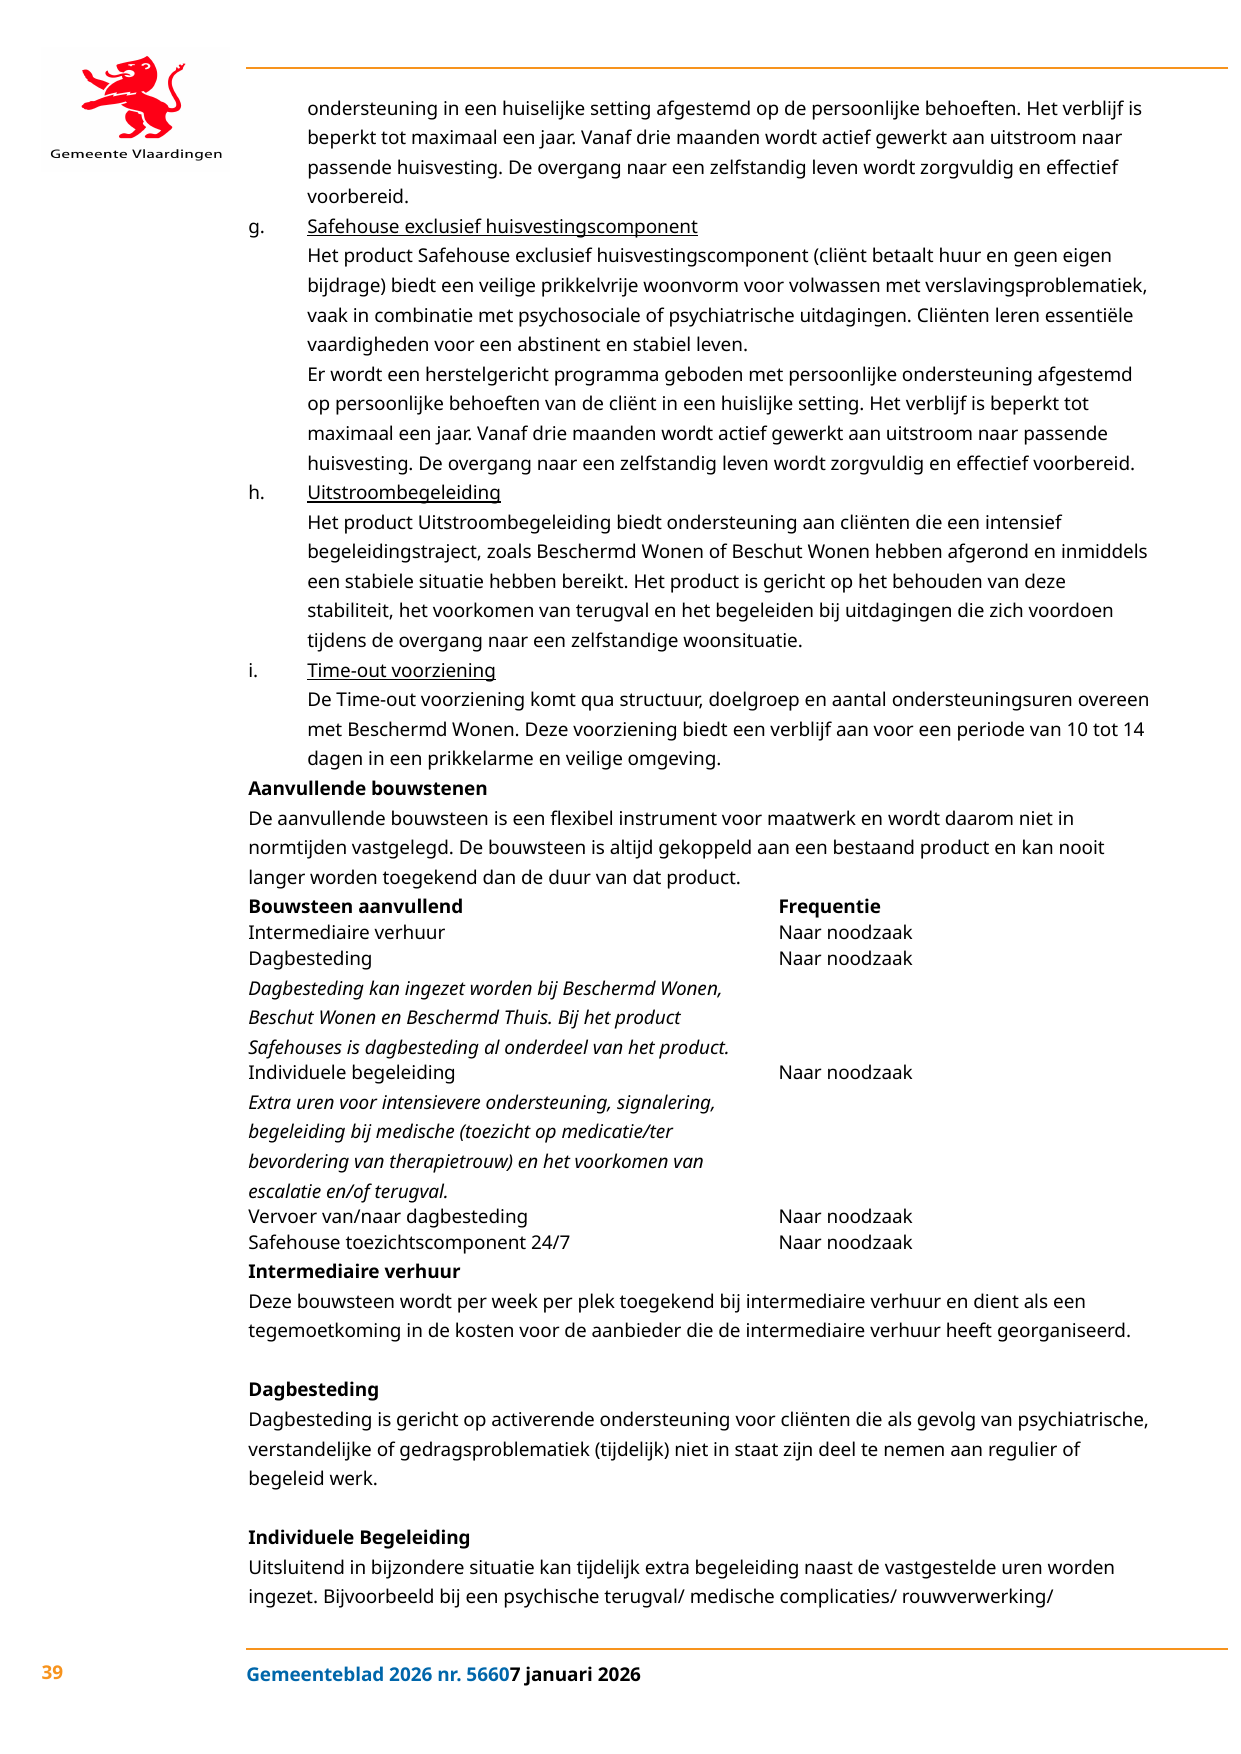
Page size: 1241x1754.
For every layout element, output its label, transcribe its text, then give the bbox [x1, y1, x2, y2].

text Dagbesteding is gericht op activerende ondersteuning voor cliënten die als gevolg van psychiatrische, verstandelijke of gedragsproblematiek (tijdelijk) niet in staat zijn deel te nemen aan regulier of begeleid werk. [248, 1406, 1152, 1491]
text De aanvullende bouwsteen is een flexibel instrument voor maatwerk en wordt daarom niet in normtijden vastgelegd. De bouwsteen is altijd gekoppeld aan een bestaand product en kan nooit langer worden toegekend dan de duur van dat product. [248, 805, 1152, 890]
table_cell Naar noodzaak [778, 1204, 1152, 1229]
table_header Frequentie [778, 894, 1152, 919]
list Safehouse exclusief huisvestingscomponent [248, 213, 1152, 239]
table_cell Vervoer van/naar dagbesteding [248, 1204, 778, 1229]
table_cell Safehouse toezichtscomponent 24/7 [248, 1229, 778, 1255]
list Het product Safehouse exclusief huisvestingscomponent (cliënt betaalt huur en geen eigen bijdrage) biedt een veilige prikkelvrije woonvorm voor volwassen met verslavingsproblematiek, vaak in combinatie met psychosociale of psychiatrische uitdagingen. Cliënten leren essentiële vaardigheden voor een abstinent en stabiel leven. [248, 243, 1152, 357]
table_cell Dagbesteding Dagbesteding kan ingezet worden bij Beschermd Wonen, Beschut Wonen en Beschermd Thuis. Bij het product Safehouses is dagbesteding al onderdeel van het product. [248, 945, 778, 1059]
picture [41, 47, 231, 172]
list Het product Uitstroombegeleiding biedt ondersteuning aan cliënten die een intensief begeleidingstraject, zoals Beschermd Wonen of Beschut Wonen hebben afgerond en inmiddels een stabiele situatie hebben bereikt. Het product is gericht op het behouden van deze stabiliteit, het voorkomen van terugval en het begeleiden bij uitdagingen die zich voordoen tijdens de overgang naar een zelfstandige woonsituatie. [248, 509, 1152, 653]
text Deze bouwsteen wordt per week per plek toegekend bij intermediaire verhuur en dient als een tegemoetkoming in de kosten voor de aanbieder die de intermediaire verhuur heeft georganiseerd. [248, 1288, 1152, 1343]
list Time-out voorziening [248, 657, 1152, 683]
table_cell Individuele begeleiding Extra uren voor intensievere ondersteuning, signalering, begeleiding bij medische (toezicht op medicatie/ter bevordering van therapietrouw) en het voorkomen van escalatie en/of terugval. [248, 1060, 778, 1204]
text Aanvullende bouwstenen [248, 775, 1152, 801]
list Er wordt een herstelgericht programma geboden met persoonlijke ondersteuning afgestemd op persoonlijke behoeften van de cliënt in een huislijke setting. Het verblijf is beperkt tot maximaal een jaar. Vanaf drie maanden wordt actief gewerkt aan uitstroom naar passende huisvesting. De overgang naar een zelfstandig leven wordt zorgvuldig en effectief voorbereid. [248, 361, 1152, 476]
table_header Bouwsteen aanvullend [248, 894, 778, 919]
list ondersteuning in een huiselijke setting afgestemd op de persoonlijke behoeften. Het verblijf is beperkt tot maximaal een jaar. Vanaf drie maanden wordt actief gewerkt aan uitstroom naar passende huisvesting. De overgang naar een zelfstandig leven wordt zorgvuldig en effectief voorbereid. [248, 95, 1152, 209]
table_cell Naar noodzaak [778, 1060, 1152, 1204]
text Individuele Begeleiding [248, 1524, 1152, 1550]
text Intermediaire verhuur [248, 1258, 1152, 1284]
table_cell Intermediaire verhuur [248, 919, 778, 945]
table_cell Naar noodzaak [778, 945, 1152, 1059]
text Dagbesteding [248, 1377, 1152, 1402]
list Uitstroombegeleiding [248, 479, 1152, 505]
table_cell Naar noodzaak [778, 1229, 1152, 1255]
list De Time-out voorziening komt qua structuur, doelgroep en aantal ondersteuningsuren overeen met Beschermd Wonen. Deze voorziening biedt een verblijf aan voor een periode van 10 tot 14 dagen in een prikkelarme en veilige omgeving. [248, 686, 1152, 771]
text Uitsluitend in bijzondere situatie kan tijdelijk extra begeleiding naast de vastgestelde uren worden ingezet. Bijvoorbeeld bij een psychische terugval/ medische complicaties/ rouwverwerking/ [248, 1554, 1152, 1609]
table_cell Naar noodzaak [778, 919, 1152, 945]
